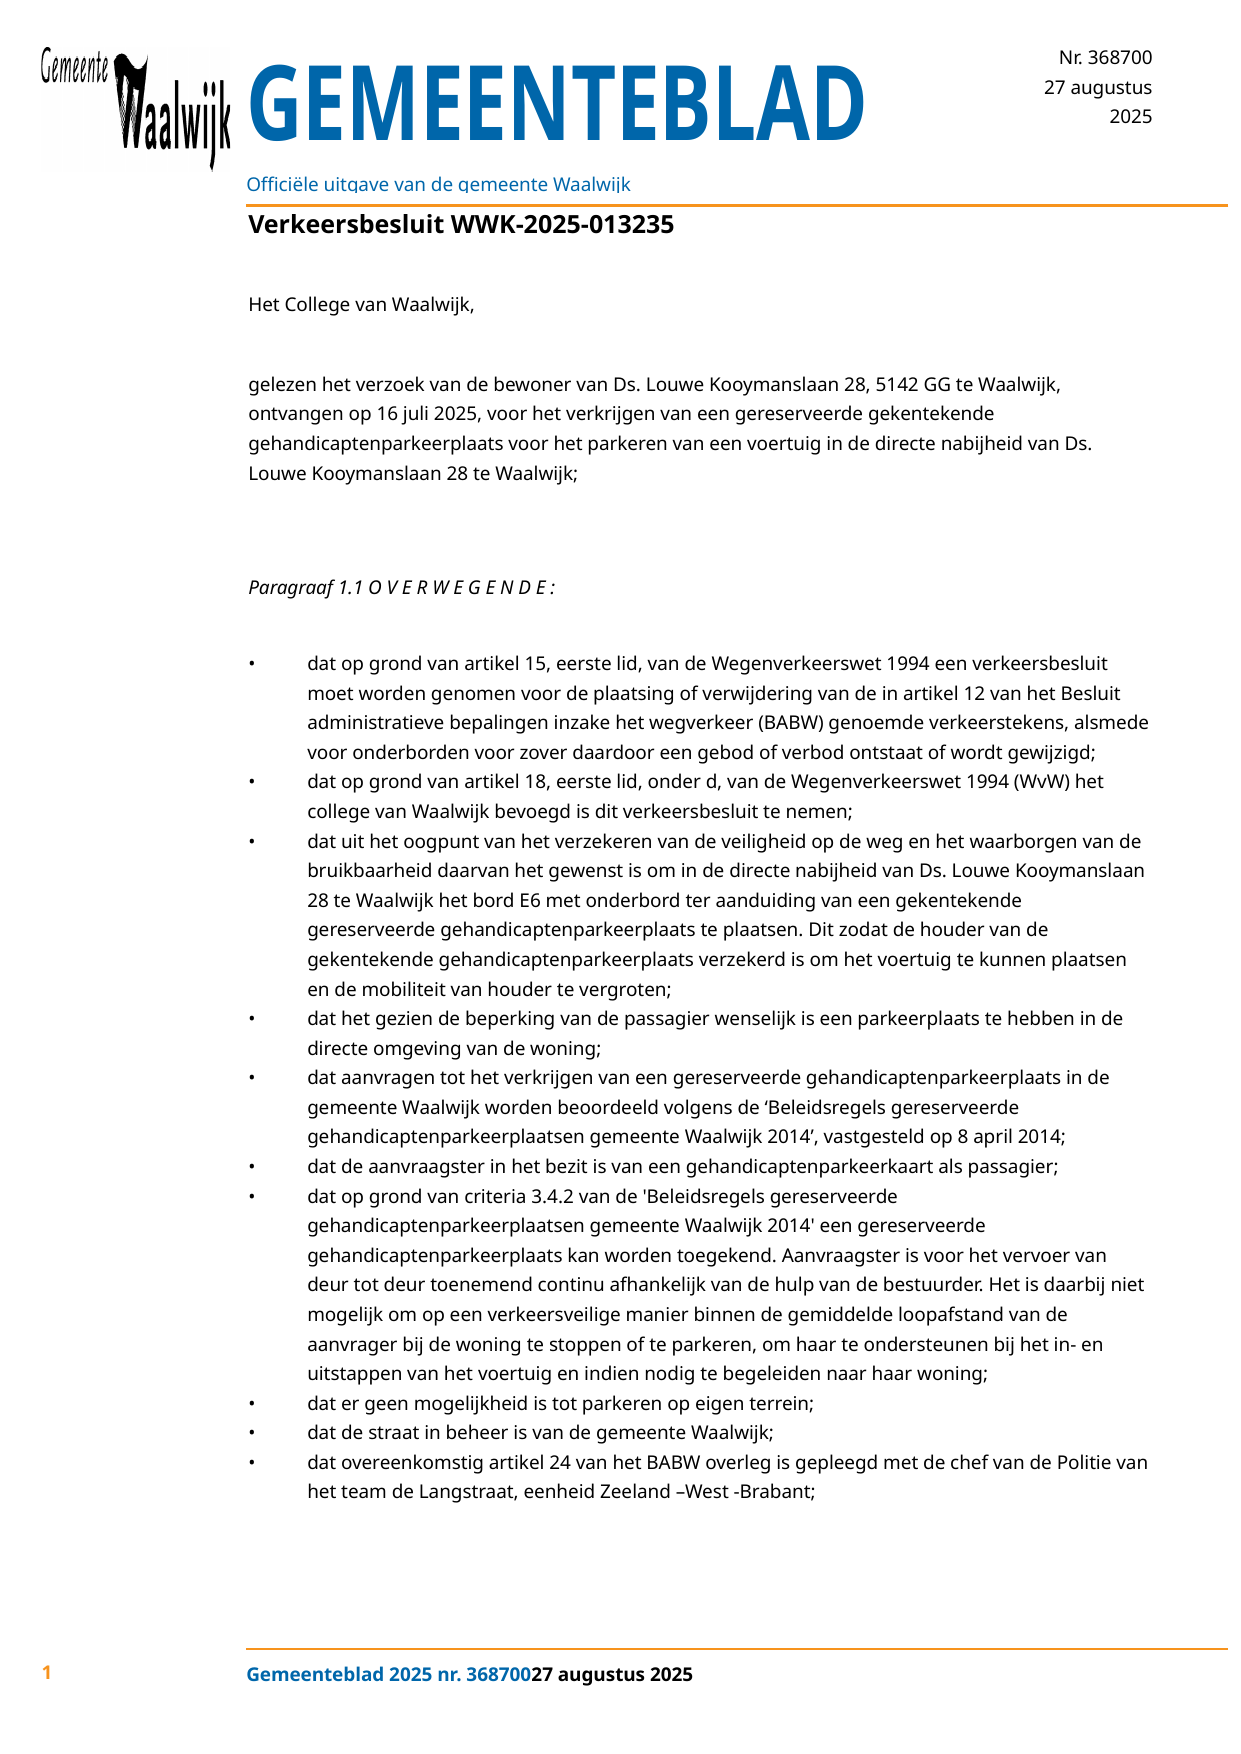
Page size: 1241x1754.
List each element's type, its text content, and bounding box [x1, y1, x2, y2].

text Paragraaf 1.1 O V E R W E G E N D E : [248, 574, 1152, 600]
list dat er geen mogelijkheid is tot parkeren op eigen terrein; [248, 1390, 1152, 1416]
picture [41, 47, 231, 172]
list dat de straat in beheer is van de gemeente Waalwijk; [248, 1419, 1152, 1445]
text Het College van Waalwijk, [248, 291, 1152, 317]
text Verkeersbesluit WWK-2025-013235 [248, 207, 1152, 241]
list dat op grond van artikel 18, eerste lid, onder d, van de Wegenverkeerswet 1994 (WvW) het college van Waalwijk bevoegd is dit verkeersbesluit te nemen; [248, 769, 1152, 824]
list dat aanvragen tot het verkrijgen van een gereserveerde gehandicaptenparkeerplaats in de gemeente Waalwijk worden beoordeeld volgens de ‘Beleidsregels gereserveerde gehandicaptenparkeerplaatsen gemeente Waalwijk 2014’, vastgesteld op 8 april 2014; [248, 1064, 1152, 1149]
text gelezen het verzoek van de bewoner van Ds. Louwe Kooymanslaan 28, 5142 GG te Waalwijk, ontvangen op 16 juli 2025, voor het verkrijgen van een gereserveerde gekentekende gehandicaptenparkeerplaats voor het parkeren van een voertuig in de directe nabijheid van Ds. Louwe Kooymanslaan 28 te Waalwijk; [248, 371, 1152, 486]
list dat op grond van criteria 3.4.2 van de 'Beleidsregels gereserveerde gehandicaptenparkeerplaatsen gemeente Waalwijk 2014' een gereserveerde gehandicaptenparkeerplaats kan worden toegekend. Aanvraagster is voor het vervoer van deur tot deur toenemend continu afhankelijk van de hulp van de bestuurder. Het is daarbij niet mogelijk om op een verkeersveilige manier binnen de gemiddelde loopafstand van de aanvrager bij de woning te stoppen of te parkeren, om haar te ondersteunen bij het in- en uitstappen van het voertuig en indien nodig te begeleiden naar haar woning; [248, 1183, 1152, 1386]
list dat overeenkomstig artikel 24 van het BABW overleg is gepleegd met de chef van de Politie van het team de Langstraat, eenheid Zeeland –West -Brabant; [248, 1449, 1152, 1504]
list dat het gezien de beperking van de passagier wenselijk is een parkeerplaats te hebben in de directe omgeving van de woning; [248, 1005, 1152, 1061]
list dat de aanvraagster in het bezit is van een gehandicaptenparkeerkaart als passagier; [248, 1153, 1152, 1179]
list dat op grond van artikel 15, eerste lid, van de Wegenverkeerswet 1994 een verkeersbesluit moet worden genomen voor de plaatsing of verwijdering van de in artikel 12 van het Besluit administratieve bepalingen inzake het wegverkeer (BABW) genoemde verkeerstekens, alsmede voor onderborden voor zover daardoor een gebod of verbod ontstaat of wordt gewijzigd; [248, 650, 1152, 765]
list dat uit het oogpunt van het verzekeren van de veiligheid op de weg en het waarborgen van de bruikbaarheid daarvan het gewenst is om in de directe nabijheid van Ds. Louwe Kooymanslaan 28 te Waalwijk het bord E6 met onderbord ter aanduiding van een gekentekende gereserveerde gehandicaptenparkeerplaats te plaatsen. Dit zodat de houder van de gekentekende gehandicaptenparkeerplaats verzekerd is om het voertuig te kunnen plaatsen en de mobiliteit van houder te vergroten; [248, 828, 1152, 1001]
